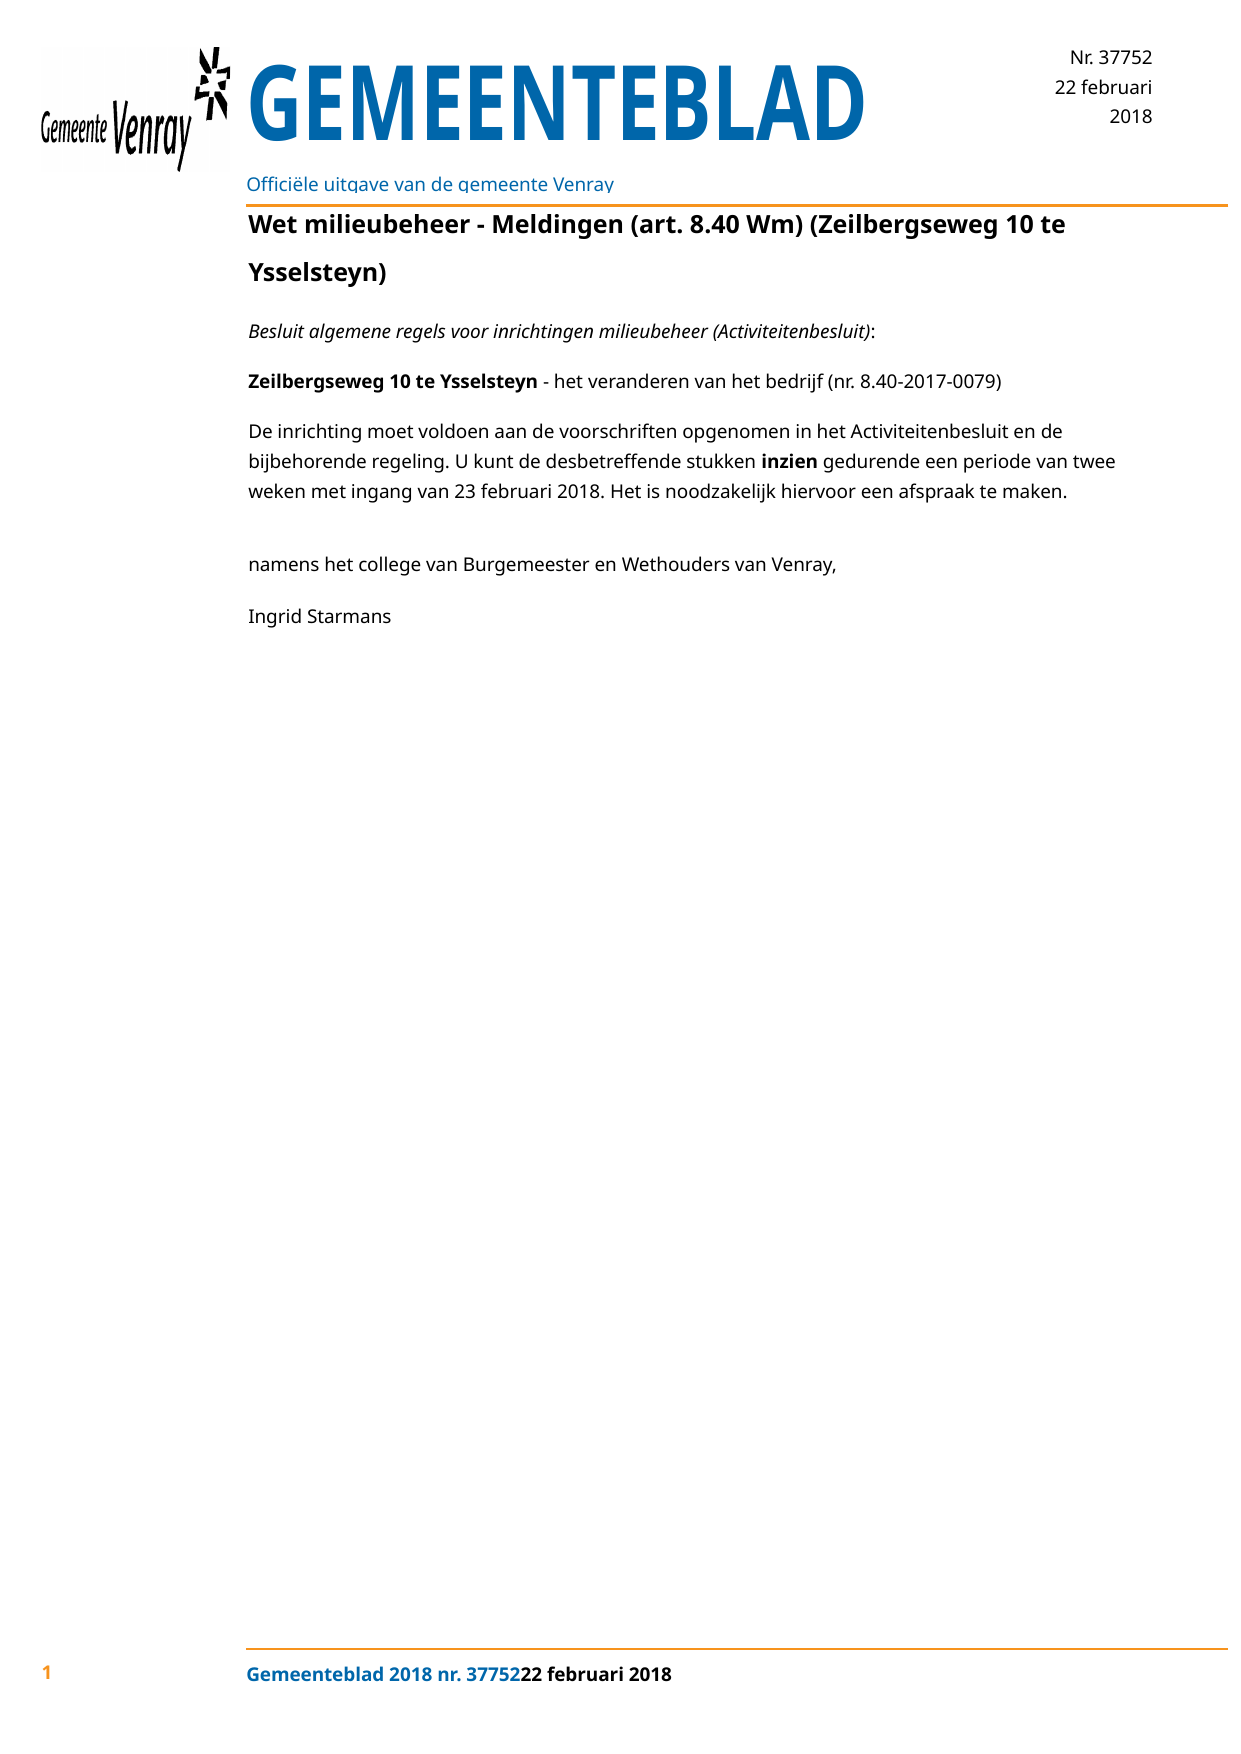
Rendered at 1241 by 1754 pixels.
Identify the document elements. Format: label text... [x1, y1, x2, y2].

text namens het college van Burgemeester en Wethouders van Venray, [248, 551, 1152, 577]
picture [41, 47, 231, 172]
text Wet milieubeheer - Meldingen (art. 8.40 Wm) (Zeilbergseweg 10 te Ysselsteyn) [248, 207, 1152, 288]
text De inrichting moet voldoen aan de voorschriften opgenomen in het Activiteitenbesluit en de bijbehorende regeling. U kunt de desbetreffende stukken inzien gedurende een periode van twee weken met ingang van 23 februari 2018. Het is noodzakelijk hiervoor een afspraak te maken. [248, 419, 1152, 504]
text Besluit algemene regels voor inrichtingen milieubeheer (Activiteitenbesluit): [248, 318, 1152, 344]
text Zeilbergseweg 10 te Ysselsteyn - het veranderen van het bedrijf (nr. 8.40-2017-0079) [248, 368, 1152, 394]
text Ingrid Starmans [248, 603, 1152, 629]
